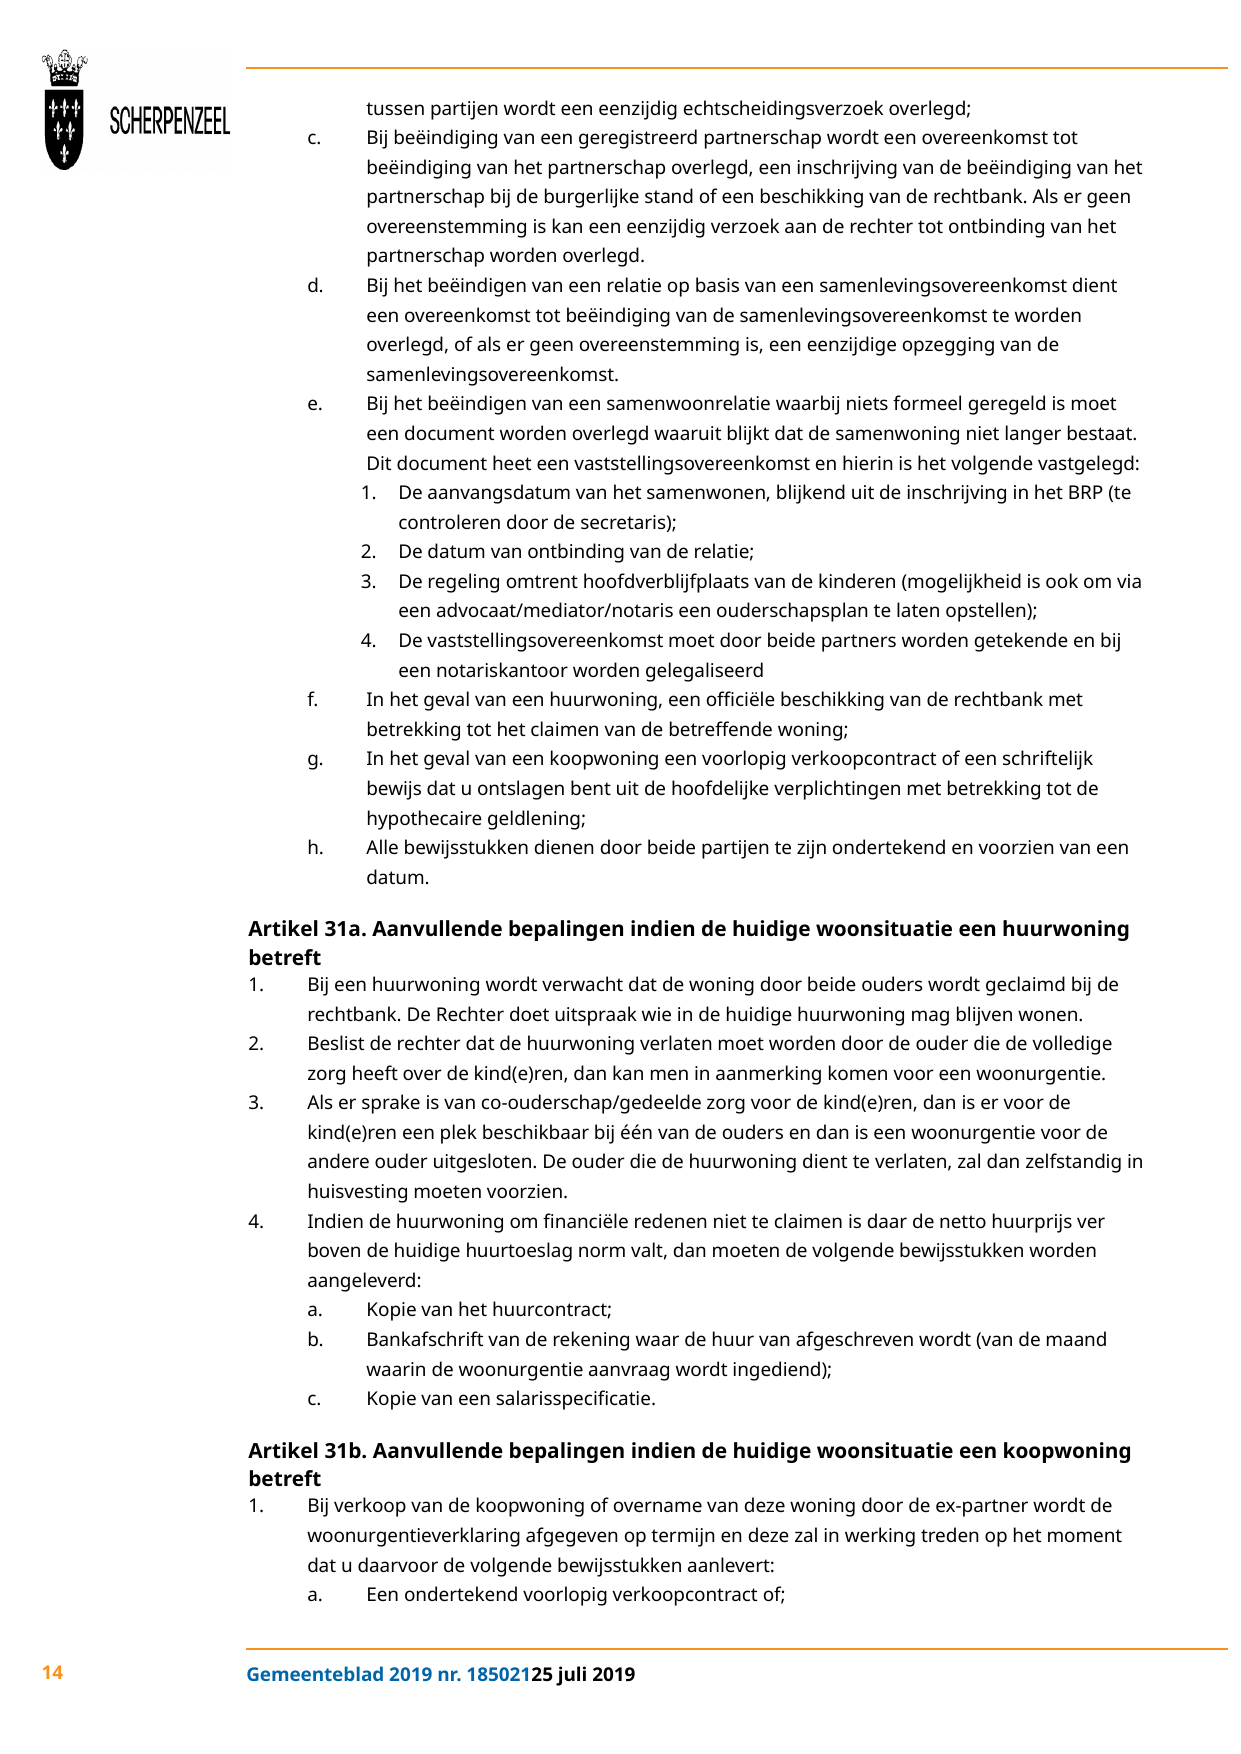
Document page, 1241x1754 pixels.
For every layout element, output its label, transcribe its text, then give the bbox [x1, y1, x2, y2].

list Bij het beëindigen van een relatie op basis van een samenlevingsovereenkomst dient een overeenkomst tot beëindiging van de samenlevingsovereenkomst te worden overlegd, of als er geen overeenstemming is, een eenzijdige opzegging van de samenlevingsovereenkomst. [307, 272, 1152, 387]
text Artikel 31a. Aanvullende bepalingen indien de huidige woonsituatie een huurwoning betreft [248, 914, 1152, 971]
list De vaststellingsovereenkomst moet door beide partners worden getekende en bij een notariskantoor worden gelegaliseerd [361, 627, 1152, 683]
list Als er sprake is van co-ouderschap/gedeelde zorg voor de kind(e)ren, dan is er voor de kind(e)ren een plek beschikbaar bij één van de ouders en dan is een woonurgentie voor de andere ouder uitgesloten. De ouder die de huurwoning dient te verlaten, zal dan zelfstandig in huisvesting moeten voorzien. [248, 1089, 1152, 1204]
list Alle bewijsstukken dienen door beide partijen te zijn ondertekend en voorzien van een datum. [307, 834, 1152, 890]
list De datum van ontbinding van de relatie; [361, 538, 1152, 564]
list Bankafschrift van de rekening waar de huur van afgeschreven wordt (van de maand waarin de woonurgentie aanvraag wordt ingediend); [307, 1326, 1152, 1382]
list De aanvangsdatum van het samenwonen, blijkend uit de inschrijving in het BRP (te controleren door de secretaris); [361, 479, 1152, 535]
picture [41, 47, 231, 172]
list Bij verkoop van de koopwoning of overname van deze woning door de ex-partner wordt de woonurgentieverklaring afgegeven op termijn en deze zal in werking treden op het moment dat u daarvoor de volgende bewijsstukken aanlevert: [248, 1493, 1152, 1578]
text Artikel 31b. Aanvullende bepalingen indien de huidige woonsituatie een koopwoning betreft [248, 1436, 1152, 1493]
list Bij beëindiging van een geregistreerd partnerschap wordt een overeenkomst tot beëindiging van het partnerschap overlegd, een inschrijving van de beëindiging van het partnerschap bij de burgerlijke stand of een beschikking van de rechtbank. Als er geen overeenstemming is kan een eenzijdig verzoek aan de rechter tot ontbinding van het partnerschap worden overlegd. [307, 124, 1152, 268]
list In het geval van een huurwoning, een officiële beschikking van de rechtbank met betrekking tot het claimen van de betreffende woning; [307, 686, 1152, 742]
list Kopie van een salarisspecificatie. [307, 1385, 1152, 1411]
list In het geval van een koopwoning een voorlopig verkoopcontract of een schriftelijk bewijs dat u ontslagen bent uit de hoofdelijke verplichtingen met betrekking tot de hypothecaire geldlening; [307, 746, 1152, 831]
list Beslist de rechter dat de huurwoning verlaten moet worden door de ouder die de volledige zorg heeft over de kind(e)ren, dan kan men in aanmerking komen voor een woonurgentie. [248, 1030, 1152, 1086]
list Indien de huurwoning om financiële redenen niet te claimen is daar de netto huurprijs ver boven de huidige huurtoeslag norm valt, dan moeten de volgende bewijsstukken worden aangeleverd: [248, 1208, 1152, 1293]
list Kopie van het huurcontract; [307, 1297, 1152, 1322]
list tussen partijen wordt een eenzijdig echtscheidingsverzoek overlegd; [307, 95, 1152, 121]
list Bij een huurwoning wordt verwacht dat de woning door beide ouders wordt geclaimd bij de rechtbank. De Rechter doet uitspraak wie in de huidige huurwoning mag blijven wonen. [248, 971, 1152, 1027]
list Bij het beëindigen van een samenwoonrelatie waarbij niets formeel geregeld is moet een document worden overlegd waaruit blijkt dat de samenwoning niet langer bestaat. Dit document heet een vaststellingsovereenkomst en hierin is het volgende vastgelegd: [307, 391, 1152, 476]
list Een ondertekend voorlopig verkoopcontract of; [307, 1581, 1152, 1607]
list De regeling omtrent hoofdverblijfplaats van de kinderen (mogelijkheid is ook om via een advocaat/mediator/notaris een ouderschapsplan te laten opstellen); [361, 568, 1152, 623]
